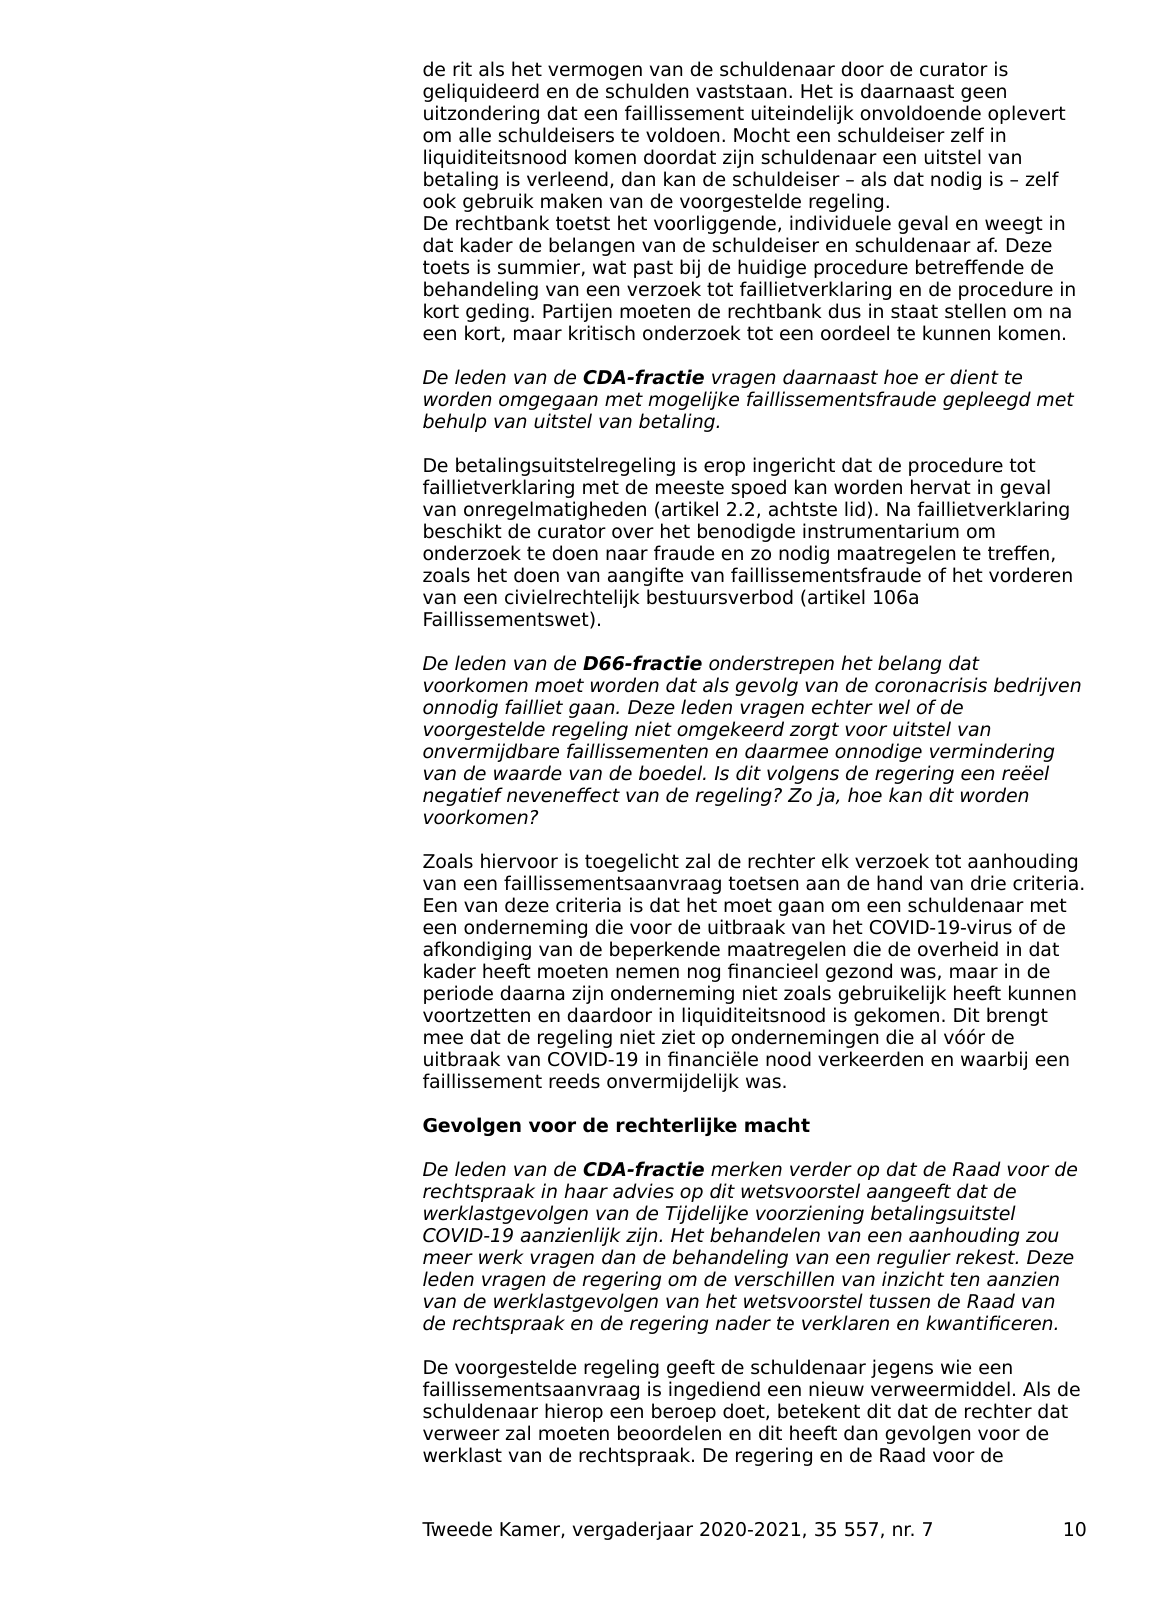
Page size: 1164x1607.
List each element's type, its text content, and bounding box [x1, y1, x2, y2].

text De leden van de CDA-fractie merken verder op dat de Raad voor de rechtspraak in haar advies op dit wetsvoorstel aangeeft dat de werklastgevolgen van de Tijdelijke voorziening betalingsuitstel COVID-19 aanzienlijk zijn. Het behandelen van een aanhouding zou meer werk vragen dan de behandeling van een regulier rekest. Deze leden vragen de regering om de verschillen van inzicht ten aanzien van de werklastgevolgen van het wetsvoorstel tussen de Raad van de rechtspraak en de regering nader te verklaren en kwantificeren. [422, 1159, 1087, 1335]
text de rit als het vermogen van de schuldenaar door de curator is geliquideerd en de schulden vaststaan. Het is daarnaast geen uitzondering dat een faillissement uiteindelijk onvoldoende oplevert om alle schuldeisers te voldoen. Mocht een schuldeiser zelf in liquiditeitsnood komen doordat zijn schuldenaar een uitstel van betaling is verleend, dan kan de schuldeiser – als dat nodig is – zelf ook gebruik maken van de voorgestelde regeling. [422, 59, 1087, 213]
text De rechtbank toetst het voorliggende, individuele geval en weegt in dat kader de belangen van de schuldeiser en schuldenaar af. Deze toets is summier, wat past bij de huidige procedure betreffende de behandeling van een verzoek tot faillietverklaring en de procedure in kort geding. Partijen moeten de rechtbank dus in staat stellen om na een kort, maar kritisch onderzoek tot een oordeel te kunnen komen. [422, 213, 1087, 345]
subtitle Gevolgen voor de rechterlijke macht [422, 1115, 1087, 1137]
text De leden van de D66-fractie onderstrepen het belang dat voorkomen moet worden dat als gevolg van de coronacrisis bedrijven onnodig failliet gaan. Deze leden vragen echter wel of de voorgestelde regeling niet omgekeerd zorgt voor uitstel van onvermijdbare faillissementen en daarmee onnodige vermindering van de waarde van de boedel. Is dit volgens de regering een reëel negatief neveneffect van de regeling? Zo ja, hoe kan dit worden voorkomen? [422, 653, 1087, 829]
text Zoals hiervoor is toegelicht zal de rechter elk verzoek tot aanhouding van een faillissementsaanvraag toetsen aan de hand van drie criteria. Een van deze criteria is dat het moet gaan om een schuldenaar met een onderneming die voor de uitbraak van het COVID-19-virus of de afkondiging van de beperkende maatregelen die de overheid in dat kader heeft moeten nemen nog financieel gezond was, maar in de periode daarna zijn onderneming niet zoals gebruikelijk heeft kunnen voortzetten en daardoor in liquiditeitsnood is gekomen. Dit brengt mee dat de regeling niet ziet op ondernemingen die al vóór de uitbraak van COVID-19 in financiële nood verkeerden en waarbij een faillissement reeds onvermijdelijk was. [422, 851, 1087, 1093]
text De betalingsuitstelregeling is erop ingericht dat de procedure tot faillietverklaring met de meeste spoed kan worden hervat in geval van onregelmatigheden (artikel 2.2, achtste lid). Na faillietverklaring beschikt de curator over het benodigde instrumentarium om onderzoek te doen naar fraude en zo nodig maatregelen te treffen, zoals het doen van aangifte van faillissementsfraude of het vorderen van een civielrechtelijk bestuursverbod (artikel 106a Faillissementswet). [422, 455, 1087, 631]
text De voorgestelde regeling geeft de schuldenaar jegens wie een faillissementsaanvraag is ingediend een nieuw verweermiddel. Als de schuldenaar hierop een beroep doet, betekent dit dat de rechter dat verweer zal moeten beoordelen en dit heeft dan gevolgen voor de werklast van de rechtspraak. De regering en de Raad voor de [422, 1357, 1087, 1467]
text De leden van de CDA-fractie vragen daarnaast hoe er dient te worden omgegaan met mogelijke faillissementsfraude gepleegd met behulp van uitstel van betaling. [422, 367, 1087, 433]
